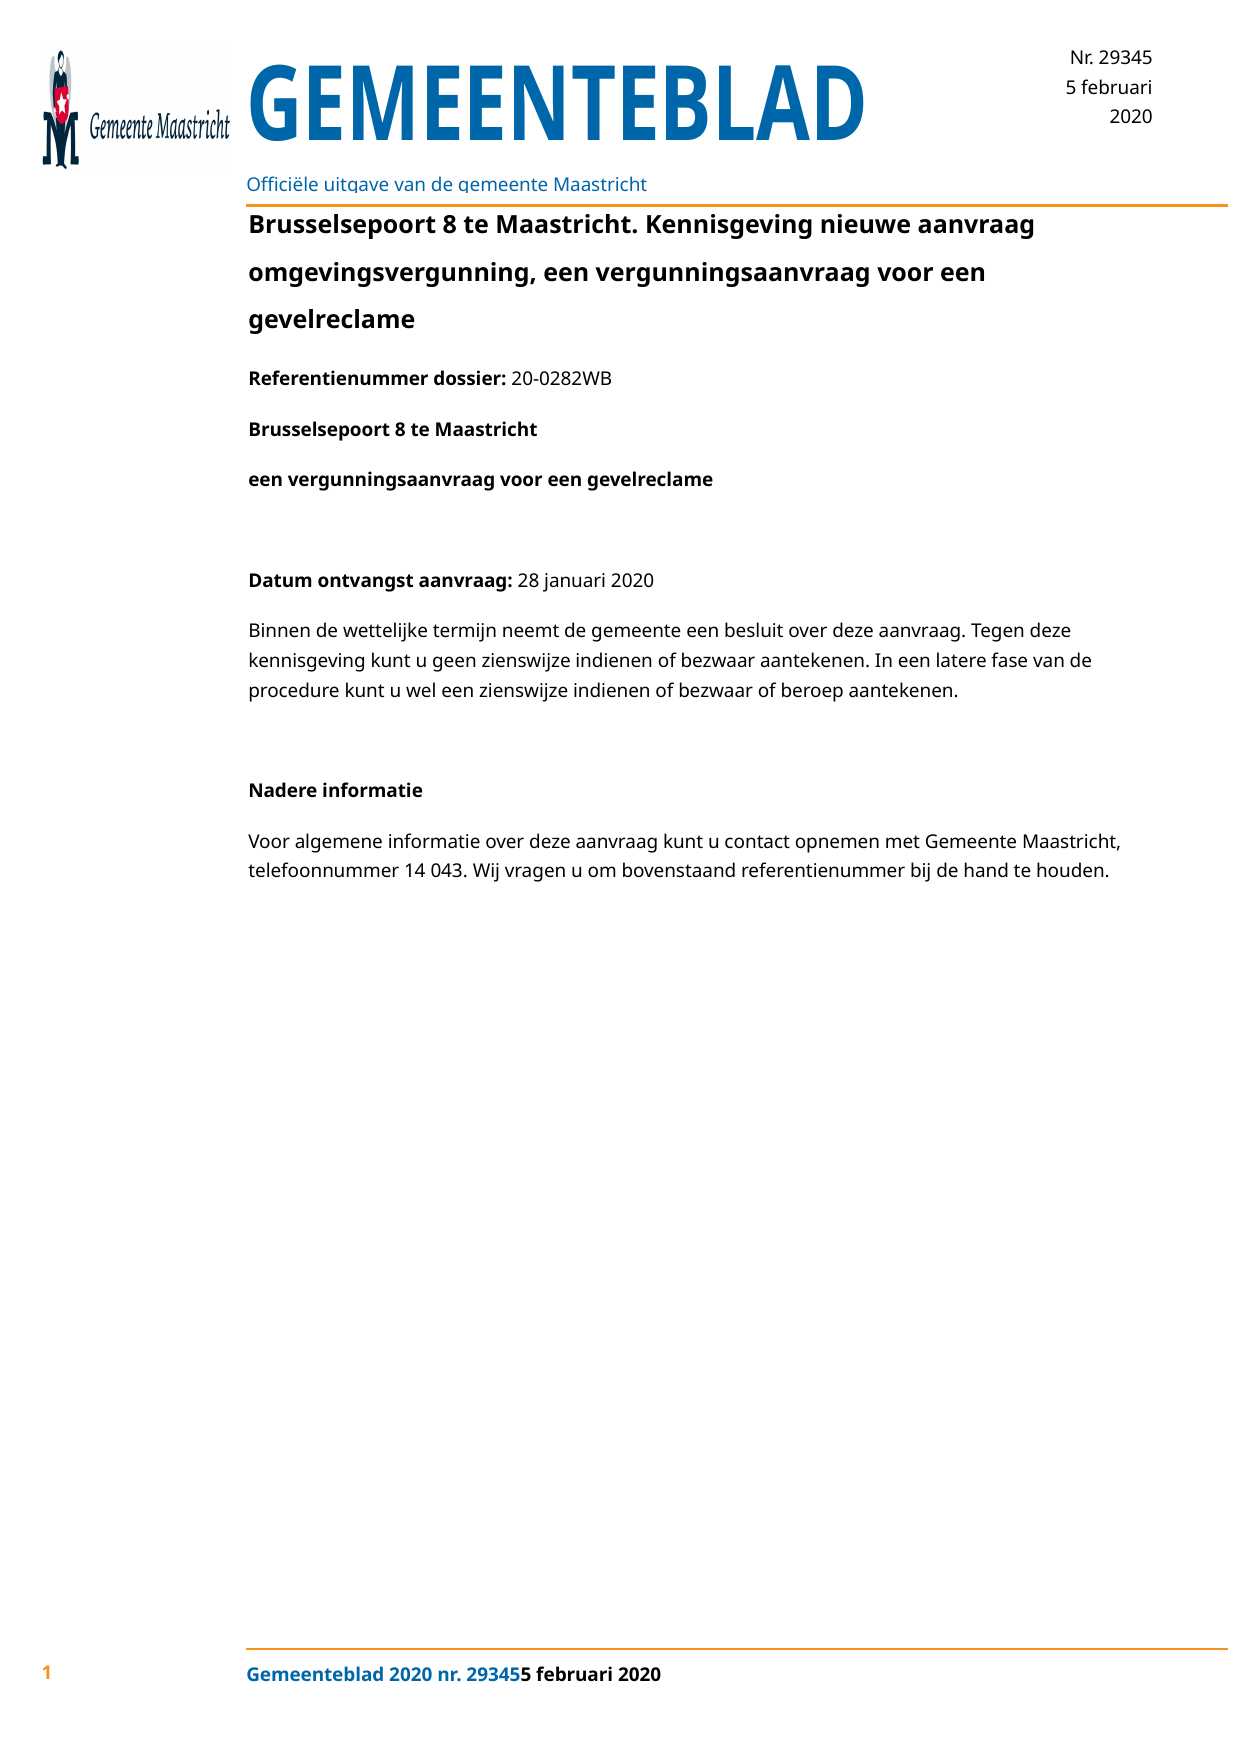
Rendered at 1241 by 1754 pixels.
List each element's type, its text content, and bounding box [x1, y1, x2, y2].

text Binnen de wettelijke termijn neemt de gemeente een besluit over deze aanvraag. Tegen deze kennisgeving kunt u geen zienswijze indienen of bezwaar aantekenen. In een latere fase van de procedure kunt u wel een zienswijze indienen of bezwaar of beroep aantekenen. [248, 618, 1152, 702]
text Brusselsepoort 8 te Maastricht. Kennisgeving nieuwe aanvraag omgevingsvergunning, een vergunningsaanvraag voor een gevelreclame [248, 207, 1152, 336]
text Nadere informatie [248, 778, 1152, 803]
text Brusselsepoort 8 te Maastricht [248, 416, 1152, 442]
text Datum ontvangst aanvraag: 28 januari 2020 [248, 567, 1152, 593]
picture [41, 47, 231, 172]
text Voor algemene informatie over deze aanvraag kunt u contact opnemen met Gemeente Maastricht, telefoonnummer 14 043. Wij vragen u om bovenstaand referentienummer bij de hand te houden. [248, 828, 1152, 883]
text een vergunningsaanvraag voor een gevelreclame [248, 466, 1152, 492]
text Referentienummer dossier: 20-0282WB [248, 366, 1152, 391]
